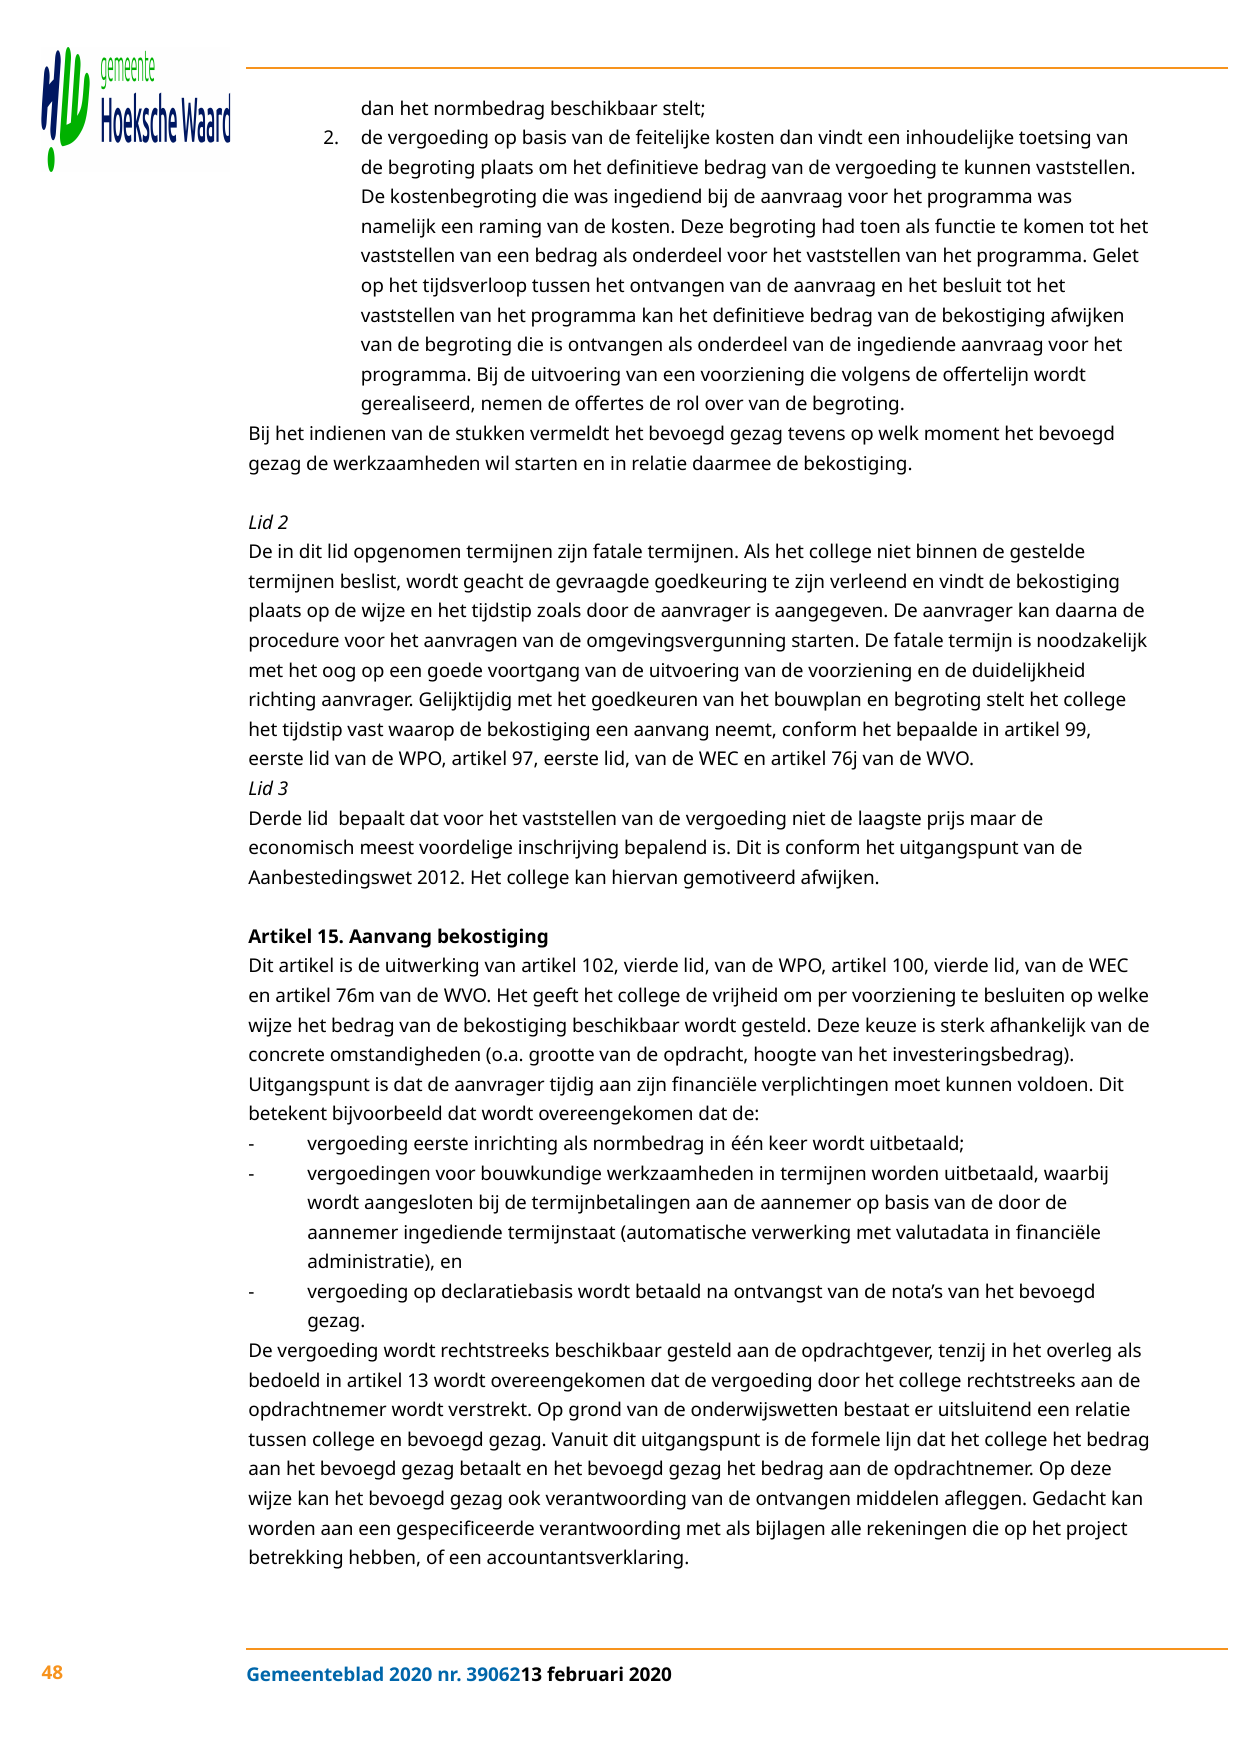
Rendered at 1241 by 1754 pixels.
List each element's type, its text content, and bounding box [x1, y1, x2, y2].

picture [41, 47, 231, 172]
text Dit artikel is de uitwerking van artikel 102, vierde lid, van de WPO, artikel 100, vierde lid, van de WEC en artikel 76m van de WVO. Het geeft het college de vrijheid om per voorziening te besluiten op welke wijze het bedrag van de bekostiging beschikbaar wordt gesteld. Deze keuze is sterk afhankelijk van de concrete omstandigheden (o.a. grootte van de opdracht, hoogte van het investeringsbedrag). Uitgangspunt is dat de aanvrager tijdig aan zijn financiële verplichtingen moet kunnen voldoen. Dit betekent bijvoorbeeld dat wordt overeengekomen dat de: [248, 953, 1152, 1126]
text Lid 3 [248, 775, 1152, 801]
list vergoedingen voor bouwkundige werkzaamheden in termijnen worden uitbetaald, waarbij wordt aangesloten bij de termijnbetalingen aan de aannemer op basis van de door de aannemer ingediende termijnstaat (automatische verwerking met valutadata in financiële administratie), en [248, 1160, 1152, 1274]
text Artikel 15. Aanvang bekostiging [248, 923, 1152, 949]
list vergoeding eerste inrichting als normbedrag in één keer wordt uitbetaald; [248, 1130, 1152, 1156]
list vergoeding op declaratiebasis wordt betaald na ontvangst van de nota’s van het bevoegd gezag. [248, 1278, 1152, 1333]
list de vergoeding op basis van de feitelijke kosten dan vindt een inhoudelijke toetsing van de begroting plaats om het definitieve bedrag van de vergoeding te kunnen vaststellen. De kostenbegroting die was ingediend bij de aanvraag voor het programma was namelijk een raming van de kosten. Deze begroting had toen als functie te komen tot het vaststellen van een bedrag als onderdeel voor het vaststellen van het programma. Gelet op het tijdsverloop tussen het ontvangen van de aanvraag en het besluit tot het vaststellen van het programma kan het definitieve bedrag van de bekostiging afwijken van de begroting die is ontvangen als onderdeel van de ingediende aanvraag voor het programma. Bij de uitvoering van een voorziening die volgens de offertelijn wordt gerealiseerd, nemen de offertes de rol over van de begroting. [323, 124, 1152, 416]
text De in dit lid opgenomen termijnen zijn fatale termijnen. Als het college niet binnen de gestelde termijnen beslist, wordt geacht de gevraagde goedkeuring te zijn verleend en vindt de bekostiging plaats op de wijze en het tijdstip zoals door de aanvrager is aangegeven. De aanvrager kan daarna de procedure voor het aanvragen van de omgevingsvergunning starten. De fatale termijn is noodzakelijk met het oog op een goede voortgang van de uitvoering van de voorziening en de duidelijkheid richting aanvrager. Gelijktijdig met het goedkeuren van het bouwplan en begroting stelt het college het tijdstip vast waarop de bekostiging een aanvang neemt, conform het bepaalde in artikel 99, eerste lid van de WPO, artikel 97, eerste lid, van de WEC en artikel 76j van de WVO. [248, 538, 1152, 771]
text Lid 2 [248, 509, 1152, 535]
text Bij het indienen van de stukken vermeldt het bevoegd gezag tevens op welk moment het bevoegd gezag de werkzaamheden wil starten en in relatie daarmee de bekostiging. [248, 420, 1152, 476]
text Derde lid bepaalt dat voor het vaststellen van de vergoeding niet de laagste prijs maar de economisch meest voordelige inschrijving bepalend is. Dit is conform het uitgangspunt van de Aanbestedingswet 2012. Het college kan hiervan gemotiveerd afwijken. [248, 805, 1152, 890]
list dan het normbedrag beschikbaar stelt; [323, 95, 1152, 121]
text De vergoeding wordt rechtstreeks beschikbaar gesteld aan de opdrachtgever, tenzij in het overleg als bedoeld in artikel 13 wordt overeengekomen dat de vergoeding door het college rechtstreeks aan de opdrachtnemer wordt verstrekt. Op grond van de onderwijswetten bestaat er uitsluitend een relatie tussen college en bevoegd gezag. Vanuit dit uitgangspunt is de formele lijn dat het college het bedrag aan het bevoegd gezag betaalt en het bevoegd gezag het bedrag aan de opdrachtnemer. Op deze wijze kan het bevoegd gezag ook verantwoording van de ontvangen middelen afleggen. Gedacht kan worden aan een gespecificeerde verantwoording met als bijlagen alle rekeningen die op het project betrekking hebben, of een accountantsverklaring. [248, 1337, 1152, 1570]
